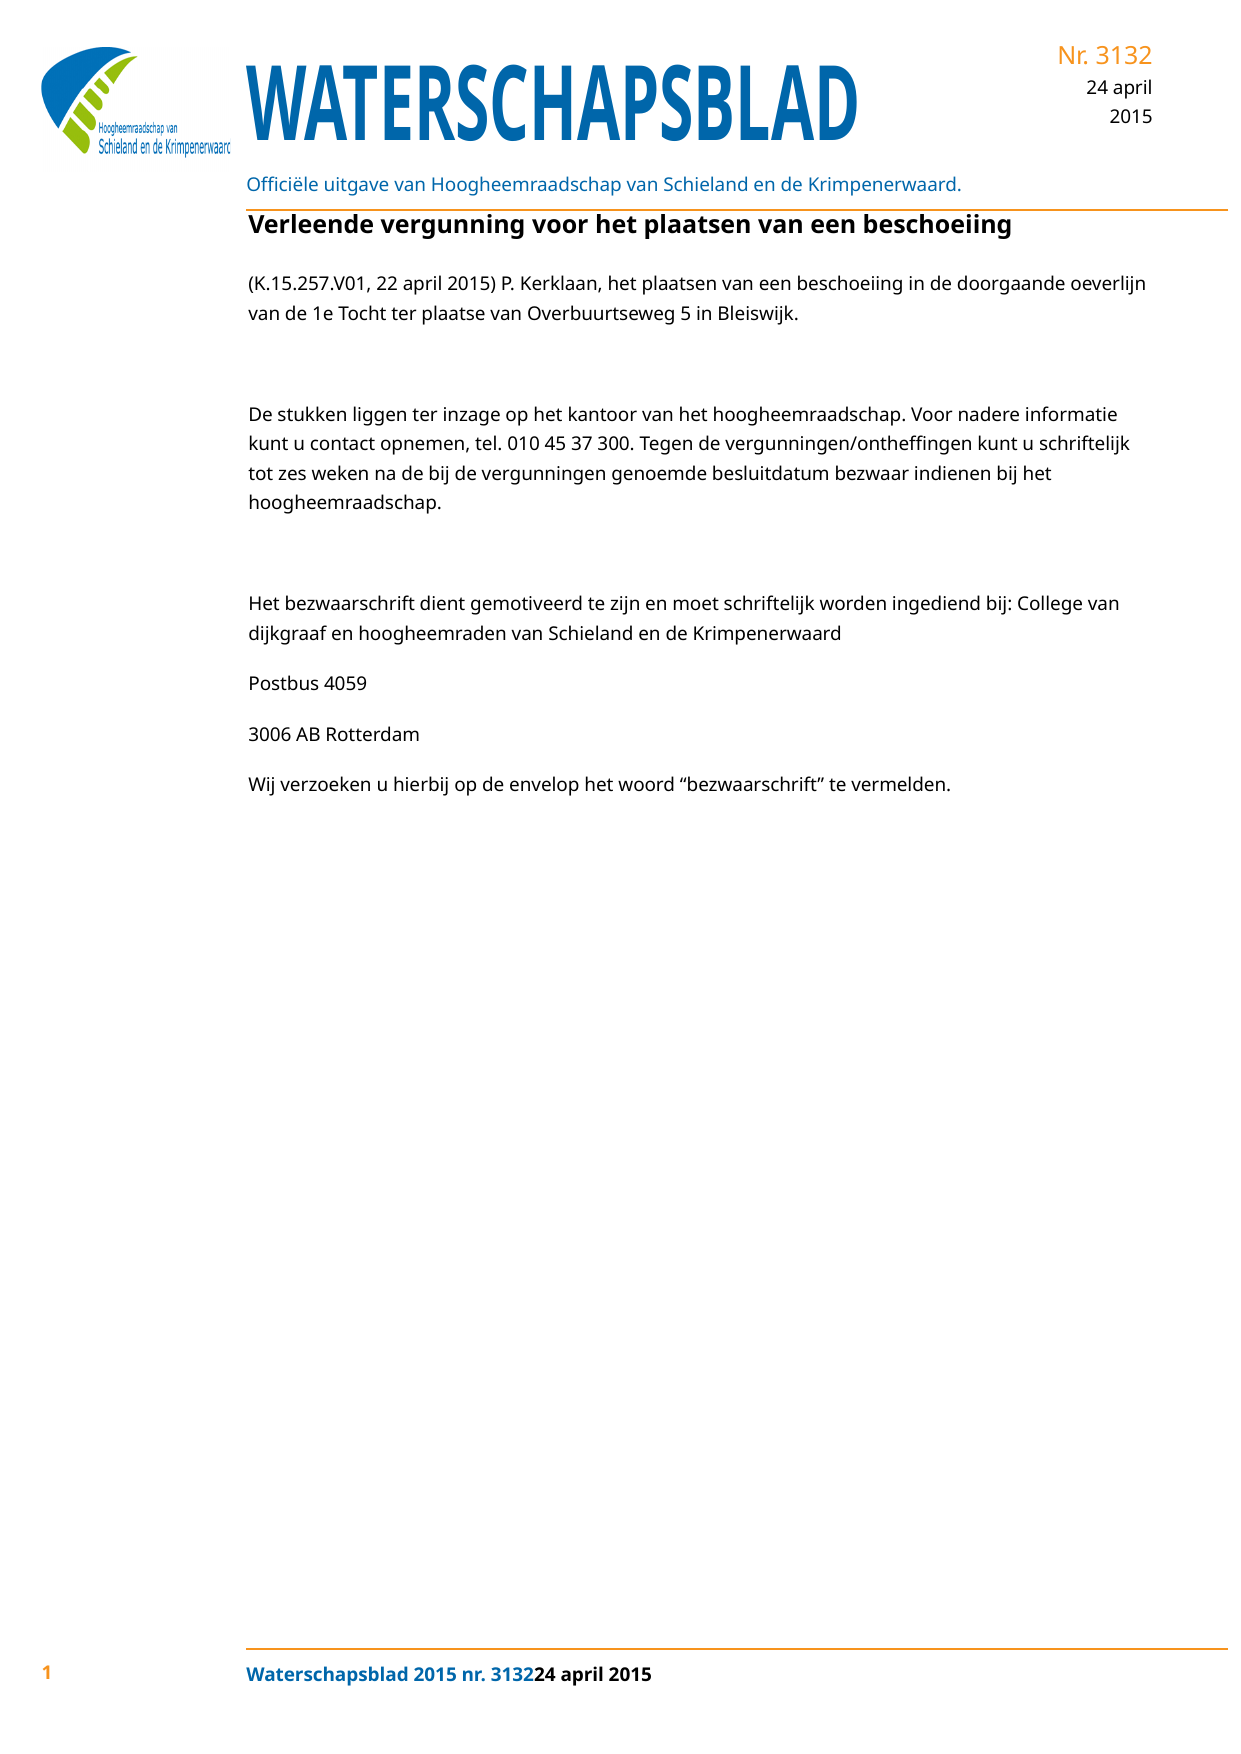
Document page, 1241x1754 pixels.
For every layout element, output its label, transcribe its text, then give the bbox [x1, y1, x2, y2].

text Verleende vergunning voor het plaatsen van een beschoeiing [248, 211, 1152, 241]
text Wij verzoeken u hierbij op de envelop het woord “bezwaarschrift” te vermelden. [248, 771, 1152, 797]
text Postbus 4059 [248, 670, 1152, 696]
text (K.15.257.V01, 22 april 2015) P. Kerklaan, het plaatsen van een beschoeiing in de doorgaande oeverlijn van de 1e Tocht ter plaatse van Overbuurtseweg 5 in Bleiswijk. [248, 270, 1152, 326]
text 3006 AB Rotterdam [248, 721, 1152, 746]
text De stukken liggen ter inzage op het kantoor van het hoogheemraadschap. Voor nadere informatie kunt u contact opnemen, tel. 010 45 37 300. Tegen de vergunningen/ontheffingen kunt u schriftelijk tot zes weken na de bij de vergunningen genoemde besluitdatum bezwaar indienen bij het hoogheemraadschap. [248, 401, 1152, 515]
text Het bezwaarschrift dient gemotiveerd te zijn en moet schriftelijk worden ingediend bij: College van dijkgraaf en hoogheemraden van Schieland en de Krimpenerwaard [248, 590, 1152, 646]
picture [41, 47, 231, 172]
